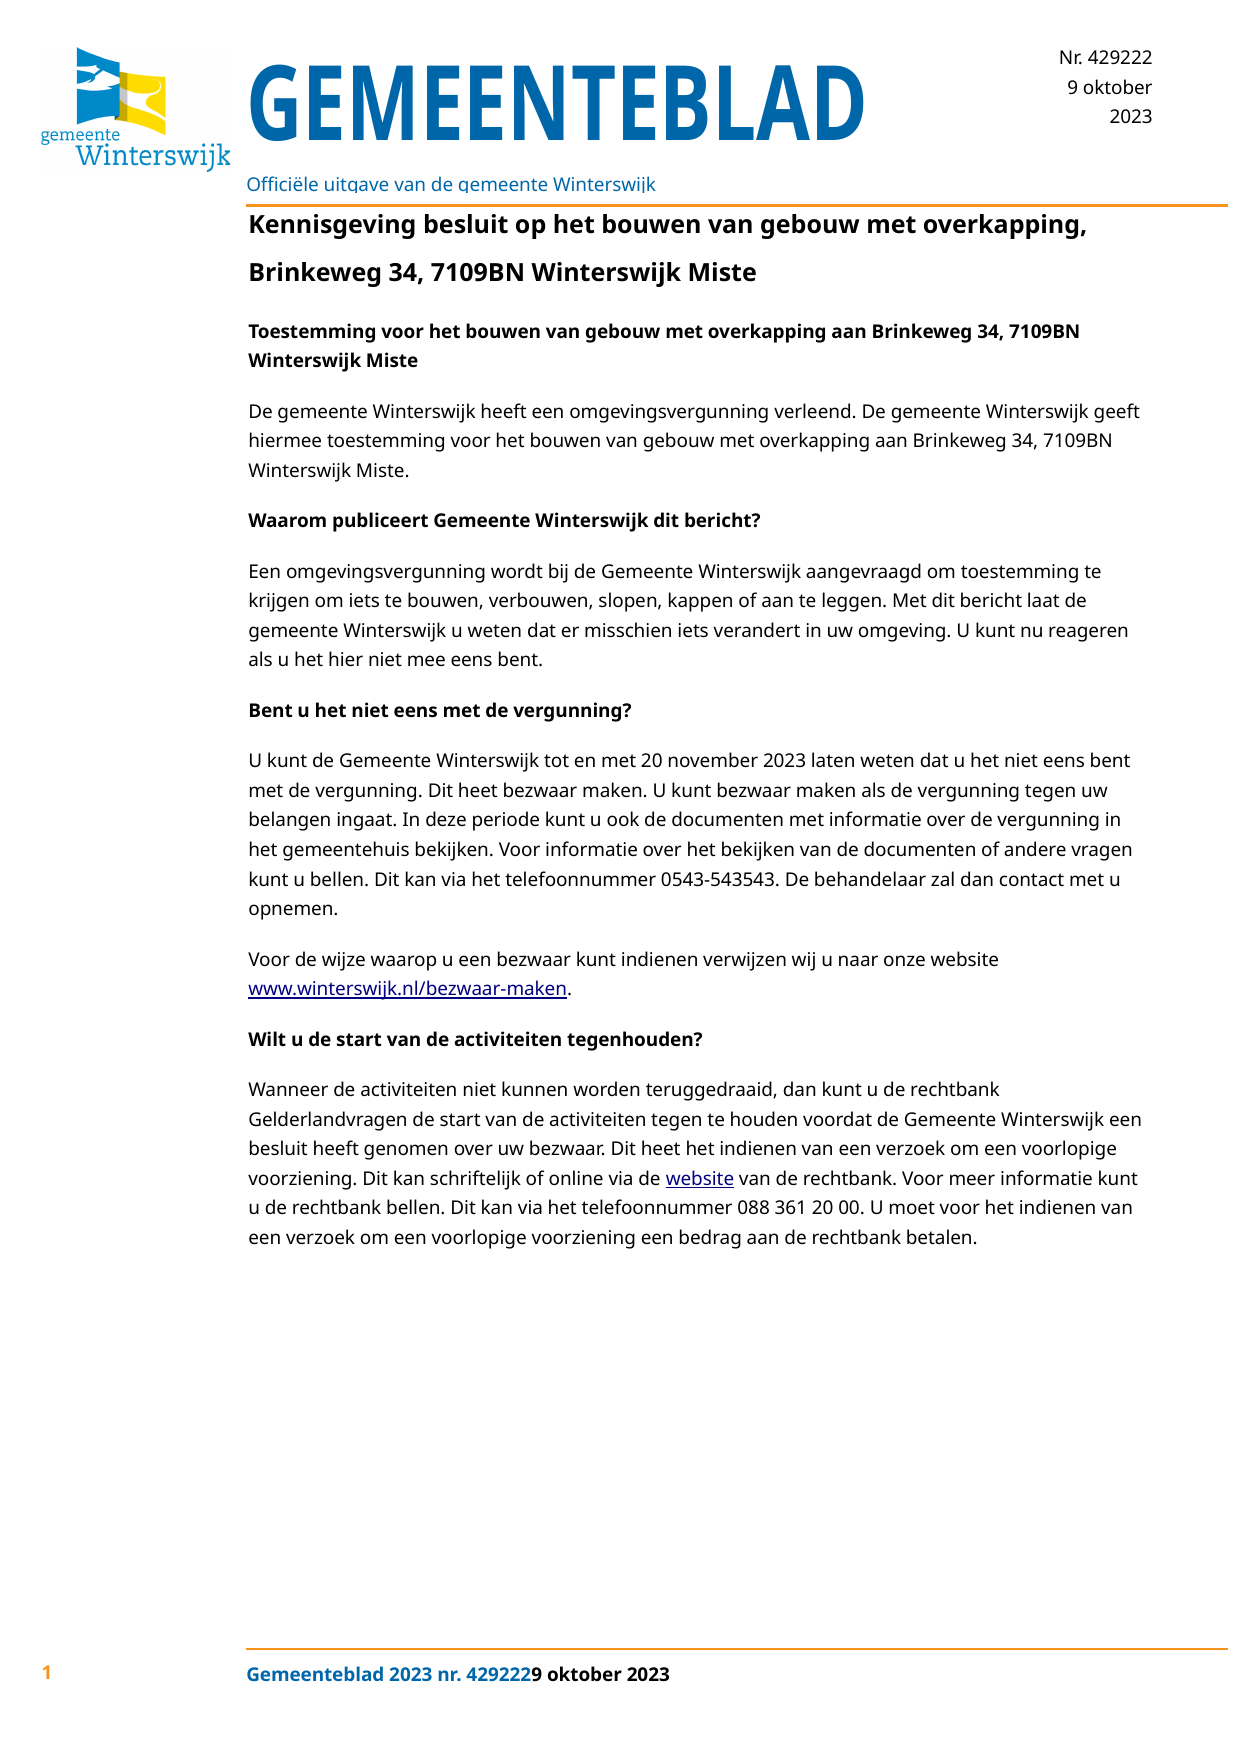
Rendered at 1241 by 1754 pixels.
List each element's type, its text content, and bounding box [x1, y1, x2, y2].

text Een omgevingsvergunning wordt bij de Gemeente Winterswijk aangevraagd om toestemming te krijgen om iets te bouwen, verbouwen, slopen, kappen of aan te leggen. Met dit bericht laat de gemeente Winterswijk u weten dat er misschien iets verandert in uw omgeving. U kunt nu reageren als u het hier niet mee eens bent. [248, 558, 1152, 672]
text De gemeente Winterswijk heeft een omgevingsvergunning verleend. De gemeente Winterswijk geeft hiermee toestemming voor het bouwen van gebouw met overkapping aan Brinkeweg 34, 7109BN Winterswijk Miste. [248, 398, 1152, 483]
text Toestemming voor het bouwen van gebouw met overkapping aan Brinkeweg 34, 7109BN Winterswijk Miste [248, 318, 1152, 373]
text Wilt u de start van de activiteiten tegenhouden? [248, 1026, 1152, 1052]
text Kennisgeving besluit op het bouwen van gebouw met overkapping, Brinkeweg 34, 7109BN Winterswijk Miste [248, 207, 1152, 288]
picture [41, 47, 231, 172]
text Waarom publiceert Gemeente Winterswijk dit bericht? [248, 507, 1152, 533]
text U kunt de Gemeente Winterswijk tot en met 20 november 2023 laten weten dat u het niet eens bent met de vergunning. Dit heet bezwaar maken. U kunt bezwaar maken als de vergunning tegen uw belangen ingaat. In deze periode kunt u ook de documenten met informatie over de vergunning in het gemeentehuis bekijken. Voor informatie over het bekijken van de documenten of andere vragen kunt u bellen. Dit kan via het telefoonnummer 0543-543543. De behandelaar zal dan contact met u opnemen. [248, 747, 1152, 921]
text Voor de wijze waarop u een bezwaar kunt indienen verwijzen wij u naar onze website www.winterswijk.nl/bezwaar-maken. [248, 946, 1152, 1001]
text Wanneer de activiteiten niet kunnen worden teruggedraaid, dan kunt u de rechtbank Gelderlandvragen de start van de activiteiten tegen te houden voordat de Gemeente Winterswijk een besluit heeft genomen over uw bezwaar. Dit heet het indienen van een verzoek om een voorlopige voorziening. Dit kan schriftelijk of online via de website van de rechtbank. Voor meer informatie kunt u de rechtbank bellen. Dit kan via het telefoonnummer 088 361 20 00. U moet voor het indienen van een verzoek om een voorlopige voorziening een bedrag aan de rechtbank betalen. [248, 1076, 1152, 1250]
text Bent u het niet eens met de vergunning? [248, 697, 1152, 723]
picture [225, 153, 231, 162]
